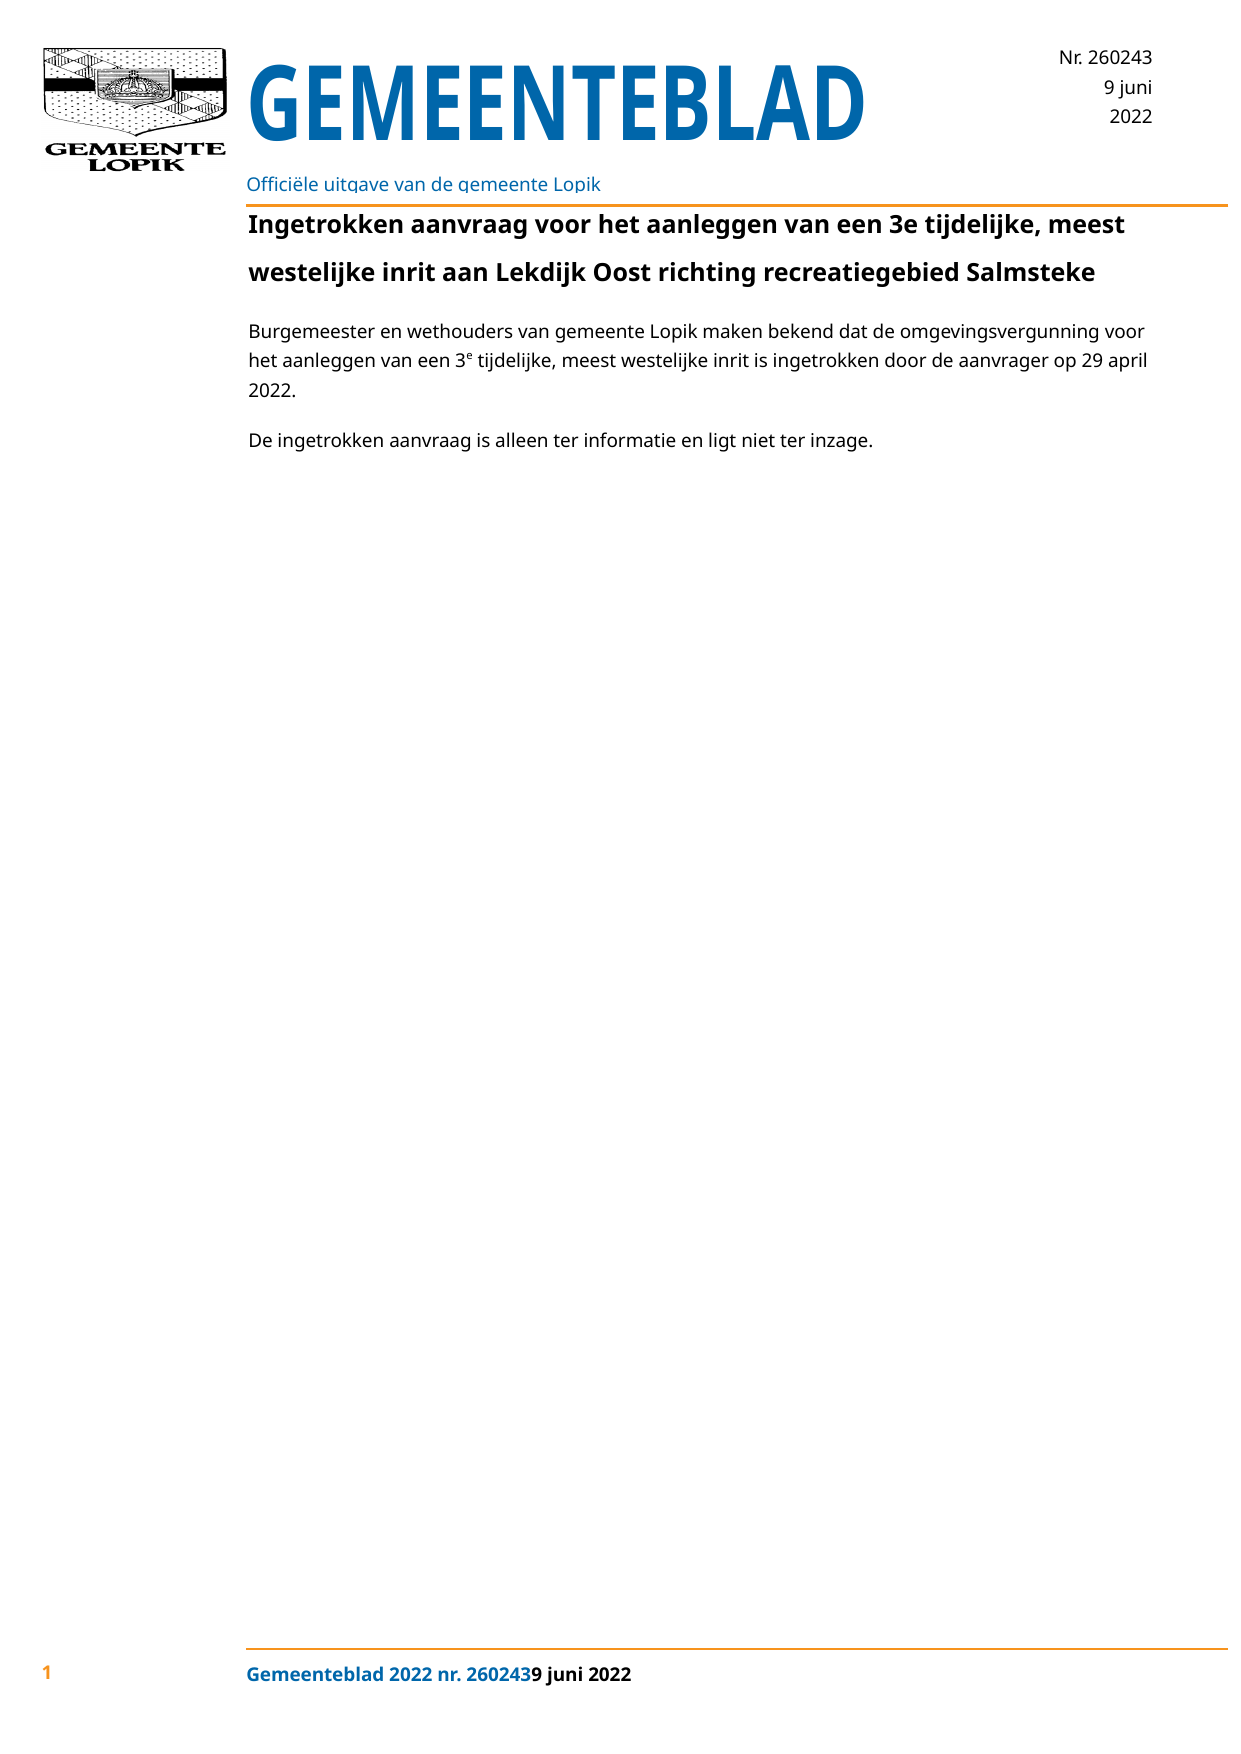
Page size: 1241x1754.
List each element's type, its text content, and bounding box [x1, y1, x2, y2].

text De ingetrokken aanvraag is alleen ter informatie en ligt niet ter inzage. [248, 427, 1152, 453]
picture [41, 47, 231, 172]
text Burgemeester en wethouders van gemeente Lopik maken bekend dat de omgevingsvergunning voor het aanleggen van een 3e tijdelijke, meest westelijke inrit is ingetrokken door de aanvrager op 29 april 2022. [248, 318, 1152, 403]
text Ingetrokken aanvraag voor het aanleggen van een 3e tijdelijke, meest westelijke inrit aan Lekdijk Oost richting recreatiegebied Salmsteke [248, 207, 1152, 288]
